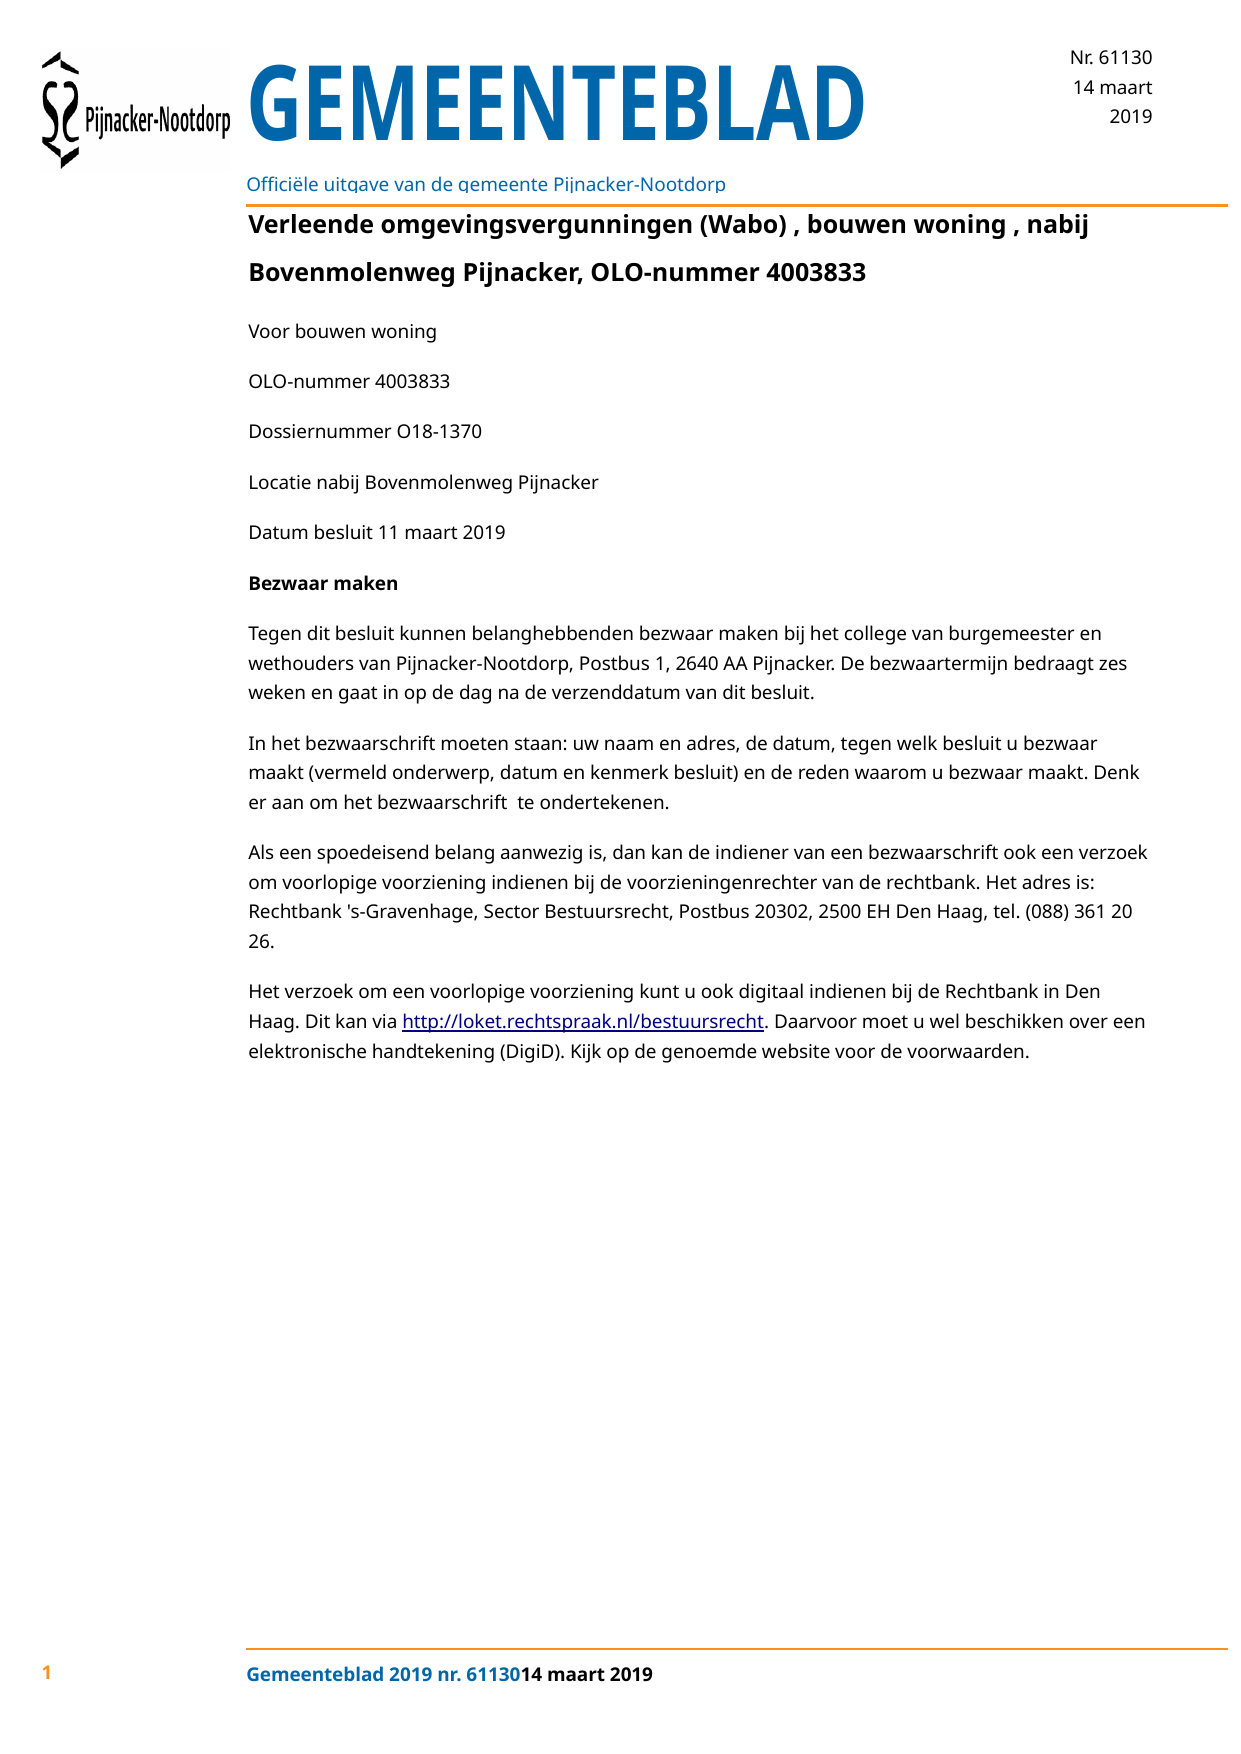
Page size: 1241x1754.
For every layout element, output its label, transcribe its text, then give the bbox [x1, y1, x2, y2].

text Locatie nabij Bovenmolenweg Pijnacker [248, 469, 1152, 495]
text Als een spoedeisend belang aanwezig is, dan kan de indiener van een bezwaarschrift ook een verzoek om voorlopige voorziening indienen bij de voorzieningenrechter van de rechtbank. Het adres is: Rechtbank 's-Gravenhage, Sector Bestuursrecht, Postbus 20302, 2500 EH Den Haag, tel. (088) 361 20 26. [248, 839, 1152, 954]
text Dossiernummer O18-1370 [248, 419, 1152, 444]
text Datum besluit 11 maart 2019 [248, 519, 1152, 545]
text Het verzoek om een voorlopige voorziening kunt u ook digitaal indienen bij de Rechtbank in Den Haag. Dit kan via http://loket.rechtspraak.nl/bestuursrecht. Daarvoor moet u wel beschikken over een elektronische handtekening (DigiD). Kijk op de genoemde website voor de voorwaarden. [248, 979, 1152, 1064]
picture [41, 47, 231, 172]
text Tegen dit besluit kunnen belanghebbenden bezwaar maken bij het college van burgemeester en wethouders van Pijnacker-Nootdorp, Postbus 1, 2640 AA Pijnacker. De bezwaartermijn bedraagt zes weken en gaat in op de dag na de verzenddatum van dit besluit. [248, 620, 1152, 705]
text Bezwaar maken [248, 570, 1152, 596]
text Verleende omgevingsvergunningen (Wabo) , bouwen woning , nabij Bovenmolenweg Pijnacker, OLO-nummer 4003833 [248, 207, 1152, 288]
text Voor bouwen woning [248, 318, 1152, 344]
text OLO-nummer 4003833 [248, 368, 1152, 394]
text In het bezwaarschrift moeten staan: uw naam en adres, de datum, tegen welk besluit u bezwaar maakt (vermeld onderwerp, datum en kenmerk besluit) en de reden waarom u bezwaar maakt. Denk er aan om het bezwaarschrift te ondertekenen. [248, 730, 1152, 815]
